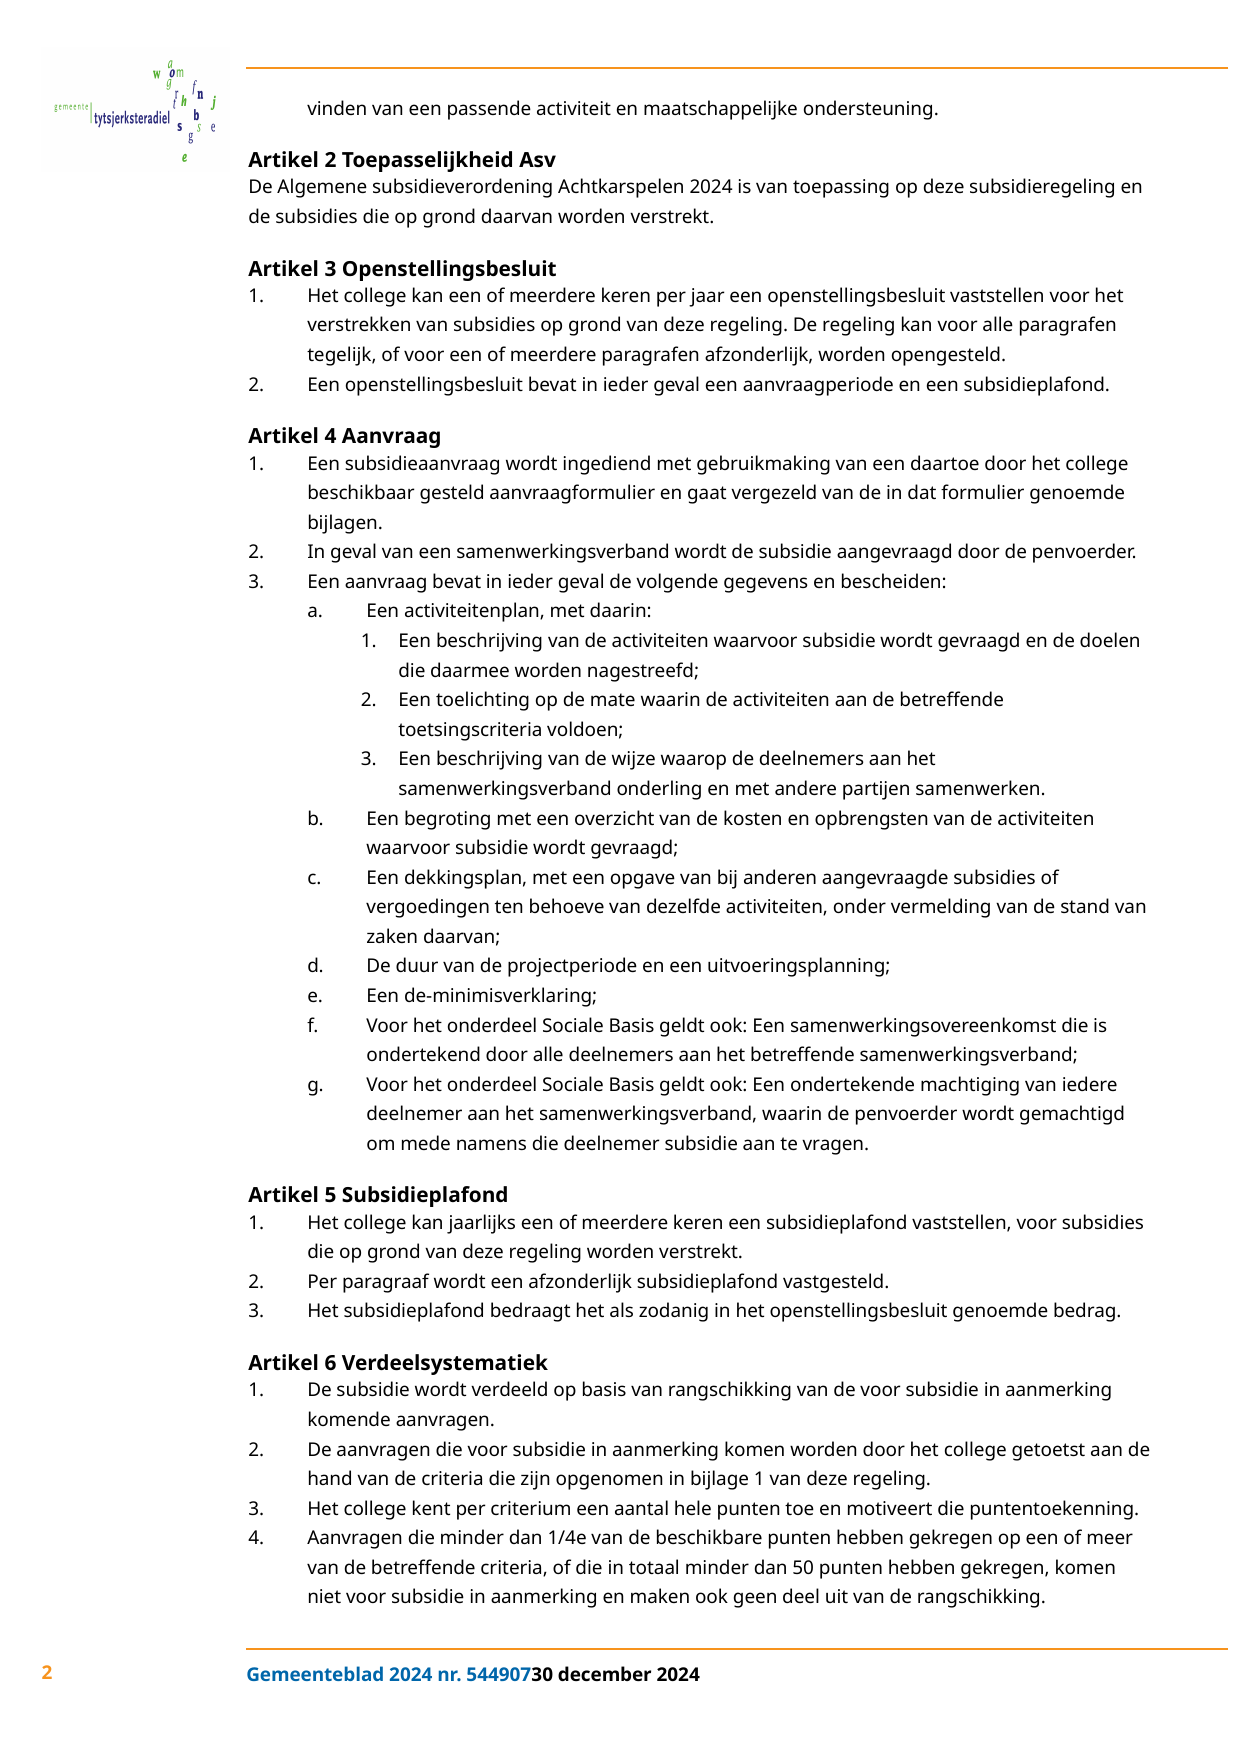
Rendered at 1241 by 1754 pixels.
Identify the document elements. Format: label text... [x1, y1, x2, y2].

list Een begroting met een overzicht van de kosten en opbrengsten van de activiteiten waarvoor subsidie wordt gevraagd; [307, 805, 1152, 860]
text De Algemene subsidieverordening Achtkarspelen 2024 is van toepassing op deze subsidieregeling en de subsidies die op grond daarvan worden verstrekt. [248, 174, 1152, 229]
list Aanvragen die minder dan 1/4e van de beschikbare punten hebben gekregen op een of meer van de betreffende criteria, of die in totaal minder dan 50 punten hebben gekregen, komen niet voor subsidie in aanmerking en maken ook geen deel uit van de rangschikking. [248, 1524, 1152, 1609]
picture [41, 47, 231, 172]
text Artikel 3 Openstellingsbesluit [248, 254, 1152, 282]
list Een aanvraag bevat in ieder geval de volgende gegevens en bescheiden: [248, 568, 1152, 594]
list Per paragraaf wordt een afzonderlijk subsidieplafond vastgesteld. [248, 1268, 1152, 1294]
list Een openstellingsbesluit bevat in ieder geval een aanvraagperiode en een subsidieplafond. [248, 371, 1152, 397]
list Voor het onderdeel Sociale Basis geldt ook: Een ondertekende machtiging van iedere deelnemer aan het samenwerkingsverband, waarin de penvoerder wordt gemachtigd om mede namens die deelnemer subsidie aan te vragen. [307, 1071, 1152, 1156]
list Het college kan jaarlijks een of meerdere keren een subsidieplafond vaststellen, voor subsidies die op grond van deze regeling worden verstrekt. [248, 1209, 1152, 1264]
list Een subsidieaanvraag wordt ingediend met gebruikmaking van een daartoe door het college beschikbaar gesteld aanvraagformulier en gaat vergezeld van de in dat formulier genoemde bijlagen. [248, 450, 1152, 534]
list Een dekkingsplan, met een opgave van bij anderen aangevraagde subsidies of vergoedingen ten behoeve van dezelfde activiteiten, onder vermelding van de stand van zaken daarvan; [307, 864, 1152, 949]
list Het subsidieplafond bedraagt het als zodanig in het openstellingsbesluit genoemde bedrag. [248, 1298, 1152, 1323]
list In geval van een samenwerkingsverband wordt de subsidie aangevraagd door de penvoerder. [248, 538, 1152, 564]
text Artikel 2 Toepasselijkheid Asv [248, 145, 1152, 174]
list Een toelichting op de mate waarin de activiteiten aan de betreffende toetsingscriteria voldoen; [361, 686, 1152, 742]
list Een de-minimisverklaring; [307, 982, 1152, 1008]
list De duur van de projectperiode en een uitvoeringsplanning; [307, 953, 1152, 978]
list Het college kent per criterium een aantal hele punten toe en motiveert die puntentoekenning. [248, 1495, 1152, 1521]
list Een beschrijving van de activiteiten waarvoor subsidie wordt gevraagd en de doelen die daarmee worden nagestreefd; [361, 627, 1152, 682]
text Artikel 4 Aanvraag [248, 421, 1152, 450]
list Voor het onderdeel Sociale Basis geldt ook: Een samenwerkingsovereenkomst die is ondertekend door alle deelnemers aan het betreffende samenwerkingsverband; [307, 1012, 1152, 1067]
list De aanvragen die voor subsidie in aanmerking komen worden door het college getoetst aan de hand van de criteria die zijn opgenomen in bijlage 1 van deze regeling. [248, 1436, 1152, 1491]
text Artikel 5 Subsidieplafond [248, 1181, 1152, 1209]
list Het college kan een of meerdere keren per jaar een openstellingsbesluit vaststellen voor het verstrekken van subsidies op grond van deze regeling. De regeling kan voor alle paragrafen tegelijk, of voor een of meerdere paragrafen afzonderlijk, worden opengesteld. [248, 282, 1152, 367]
list Een beschrijving van de wijze waarop de deelnemers aan het samenwerkingsverband onderling en met andere partijen samenwerken. [361, 746, 1152, 801]
list Een activiteitenplan, met daarin: [307, 598, 1152, 623]
text Artikel 6 Verdeelsystematiek [248, 1348, 1152, 1377]
list vinden van een passende activiteit en maatschappelijke ondersteuning. [248, 95, 1152, 121]
list De subsidie wordt verdeeld op basis van rangschikking van de voor subsidie in aanmerking komende aanvragen. [248, 1377, 1152, 1432]
